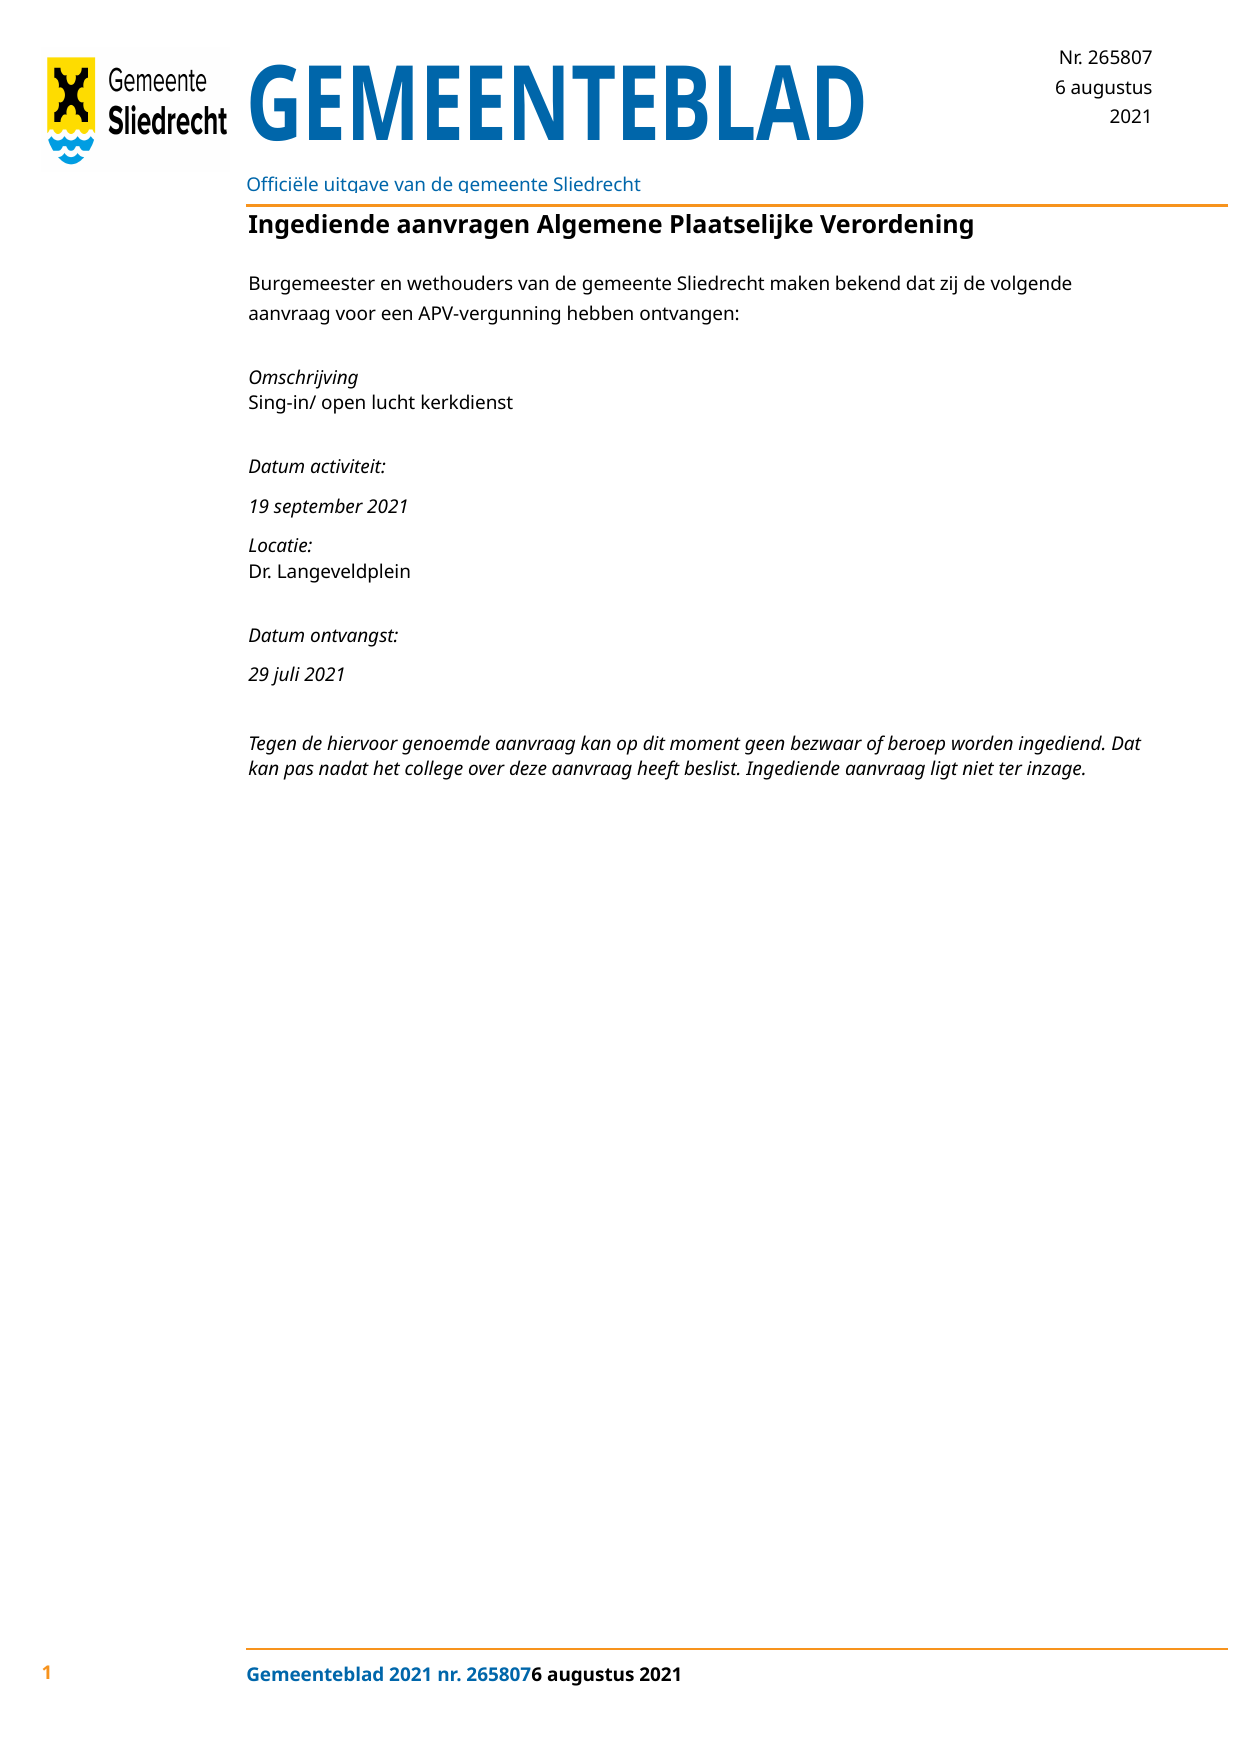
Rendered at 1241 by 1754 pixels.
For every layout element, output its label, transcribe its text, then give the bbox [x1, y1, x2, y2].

text Datum ontvangst: [248, 622, 1152, 647]
text 29 juli 2021 [248, 661, 1152, 687]
text Locatie: [248, 532, 1152, 558]
text Omschrijving [248, 364, 1152, 389]
text Sing-in/ open lucht kerkdienst [248, 389, 1152, 415]
text 19 september 2021 [248, 493, 1152, 518]
text Tegen de hiervoor genoemde aanvraag kan op dit moment geen bezwaar of beroep worden ingediend. Dat kan pas nadat het college over deze aanvraag heeft beslist. Ingediende aanvraag ligt niet ter inzage. [248, 730, 1152, 781]
text Burgemeester en wethouders van de gemeente Sliedrecht maken bekend dat zij de volgende aanvraag voor een APV-vergunning hebben ontvangen: [248, 270, 1152, 326]
text Datum activiteit: [248, 453, 1152, 479]
text Ingediende aanvragen Algemene Plaatselijke Verordening [248, 207, 1152, 241]
picture [41, 47, 231, 172]
text Dr. Langeveldplein [248, 558, 1152, 583]
